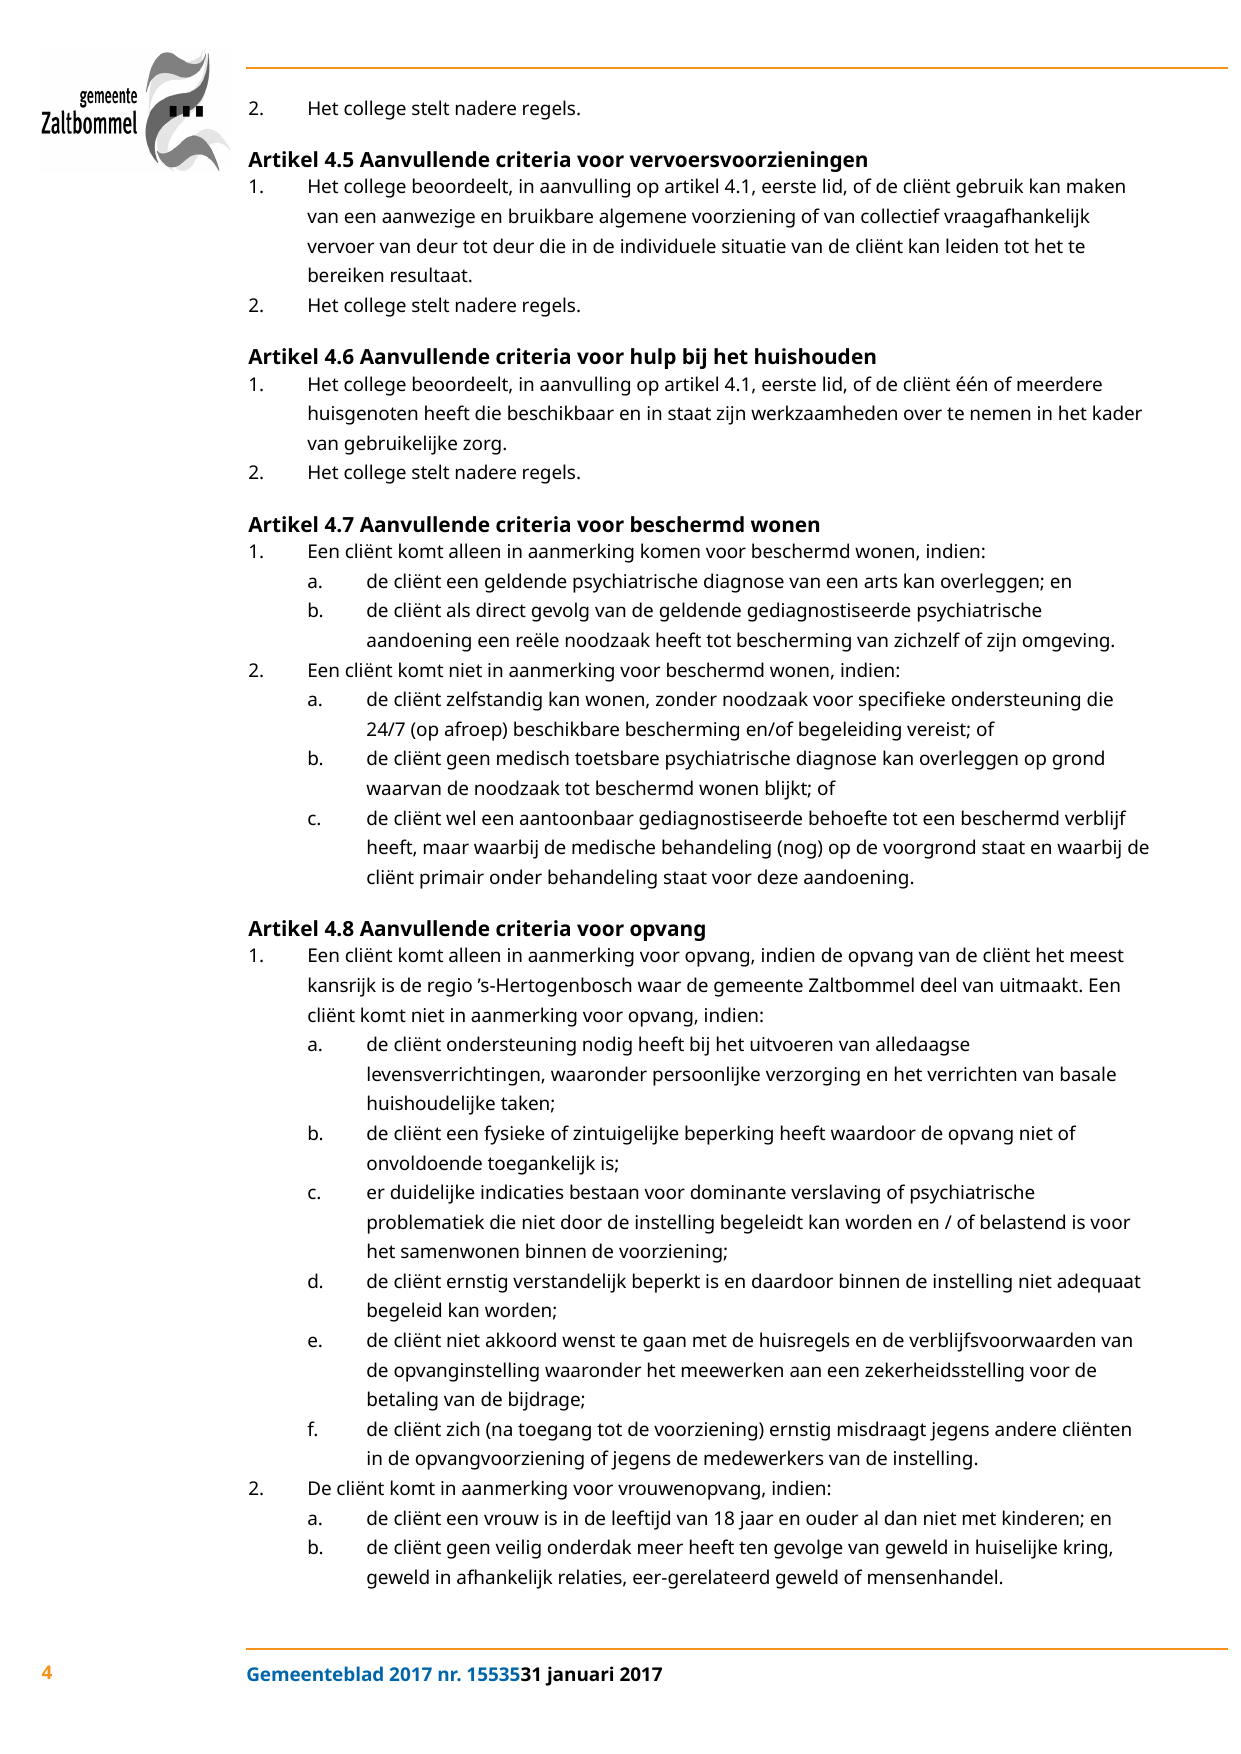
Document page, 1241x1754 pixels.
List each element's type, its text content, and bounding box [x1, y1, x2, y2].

list de cliënt een fysieke of zintuigelijke beperking heeft waardoor de opvang niet of onvoldoende toegankelijk is; [307, 1120, 1152, 1176]
list Het college stelt nadere regels. [248, 459, 1152, 485]
text Artikel 4.8 Aanvullende criteria voor opvang [248, 914, 1152, 943]
list de cliënt zich (na toegang tot de voorziening) ernstig misdraagt jegens andere cliënten in de opvangvoorziening of jegens de medewerkers van de instelling. [307, 1416, 1152, 1471]
list Een cliënt komt alleen in aanmerking voor opvang, indien de opvang van de cliënt het meest kansrijk is de regio ’s-Hertogenbosch waar de gemeente Zaltbommel deel van uitmaakt. Een cliënt komt niet in aanmerking voor opvang, indien: [248, 943, 1152, 1028]
list de cliënt wel een aantoonbaar gediagnostiseerde behoefte tot een beschermd verblijf heeft, maar waarbij de medische behandeling (nog) op de voorgrond staat en waarbij de cliënt primair onder behandeling staat voor deze aandoening. [307, 805, 1152, 889]
list de cliënt geen veilig onderdak meer heeft ten gevolge van geweld in huiselijke kring, geweld in afhankelijk relaties, eer-gerelateerd geweld of mensenhandel. [307, 1534, 1152, 1590]
list er duidelijke indicaties bestaan voor dominante verslaving of psychiatrische problematiek die niet door de instelling begeleidt kan worden en / of belastend is voor het samenwonen binnen de voorziening; [307, 1179, 1152, 1264]
list Een cliënt komt niet in aanmerking voor beschermd wonen, indien: [248, 657, 1152, 682]
list de cliënt ernstig verstandelijk beperkt is en daardoor binnen de instelling niet adequaat begeleid kan worden; [307, 1268, 1152, 1323]
list Het college stelt nadere regels. [248, 292, 1152, 318]
list Het college beoordeelt, in aanvulling op artikel 4.1, eerste lid, of de cliënt gebruik kan maken van een aanwezige en bruikbare algemene voorziening of van collectief vraagafhankelijk vervoer van deur tot deur die in de individuele situatie van de cliënt kan leiden tot het te bereiken resultaat. [248, 174, 1152, 288]
list de cliënt ondersteuning nodig heeft bij het uitvoeren van alledaagse levensverrichtingen, waaronder persoonlijke verzorging en het verrichten van basale huishoudelijke taken; [307, 1031, 1152, 1116]
list Het college stelt nadere regels. [248, 95, 1152, 121]
list de cliënt geen medisch toetsbare psychiatrische diagnose kan overleggen op grond waarvan de noodzaak tot beschermd wonen blijkt; of [307, 746, 1152, 801]
text Artikel 4.5 Aanvullende criteria voor vervoersvoorzieningen [248, 145, 1152, 174]
list de cliënt als direct gevolg van de geldende gediagnostiseerde psychiatrische aandoening een reële noodzaak heeft tot bescherming van zichzelf of zijn omgeving. [307, 598, 1152, 653]
list de cliënt een vrouw is in de leeftijd van 18 jaar en ouder al dan niet met kinderen; en [307, 1505, 1152, 1531]
list Het college beoordeelt, in aanvulling op artikel 4.1, eerste lid, of de cliënt één of meerdere huisgenoten heeft die beschikbaar en in staat zijn werkzaamheden over te nemen in het kader van gebruikelijke zorg. [248, 371, 1152, 456]
text Artikel 4.6 Aanvullende criteria voor hulp bij het huishouden [248, 342, 1152, 371]
list de cliënt zelfstandig kan wonen, zonder noodzaak voor specifieke ondersteuning die 24/7 (op afroep) beschikbare bescherming en/of begeleiding vereist; of [307, 686, 1152, 742]
text Artikel 4.7 Aanvullende criteria voor beschermd wonen [248, 510, 1152, 538]
list de cliënt niet akkoord wenst te gaan met de huisregels en de verblijfsvoorwaarden van de opvanginstelling waaronder het meewerken aan een zekerheidsstelling voor de betaling van de bijdrage; [307, 1327, 1152, 1412]
list Een cliënt komt alleen in aanmerking komen voor beschermd wonen, indien: [248, 538, 1152, 564]
picture [41, 47, 231, 172]
list de cliënt een geldende psychiatrische diagnose van een arts kan overleggen; en [307, 568, 1152, 594]
list De cliënt komt in aanmerking voor vrouwenopvang, indien: [248, 1475, 1152, 1501]
